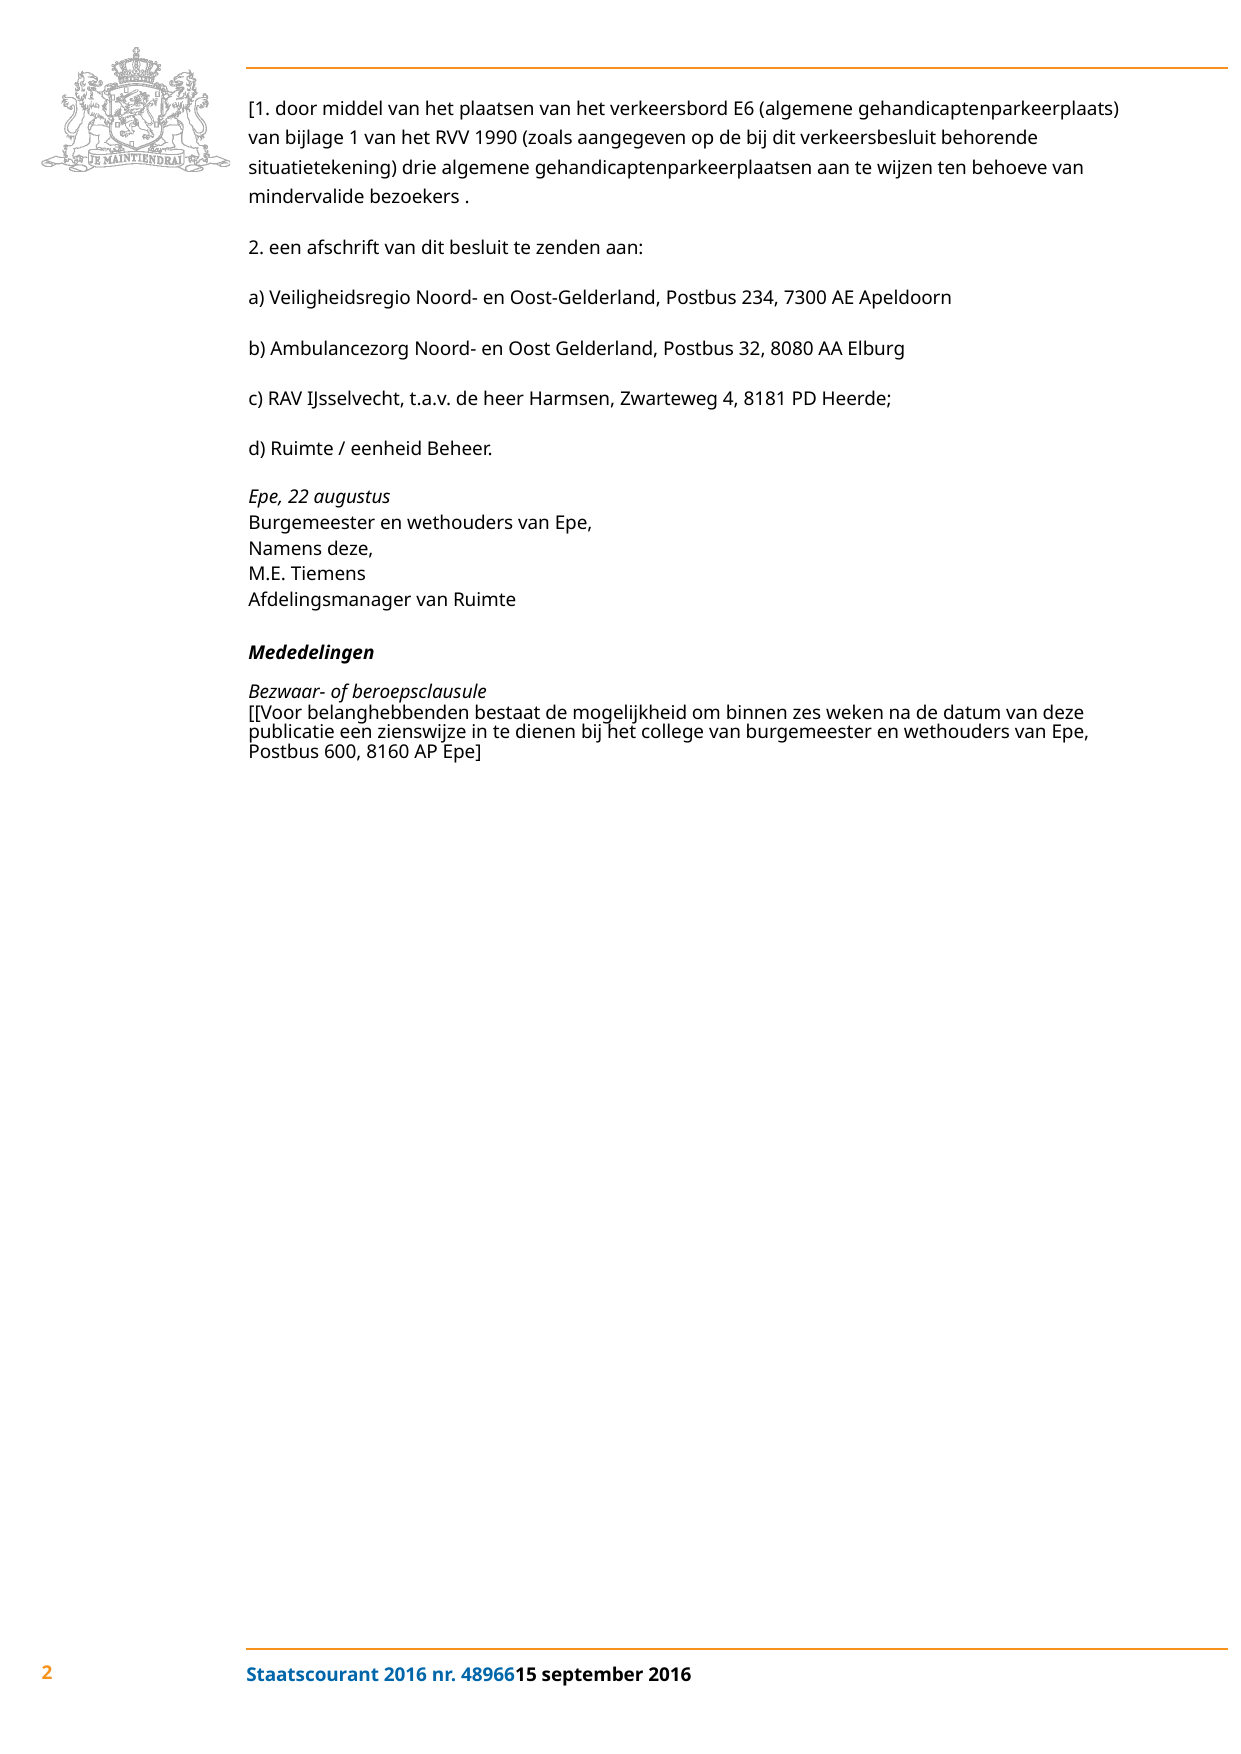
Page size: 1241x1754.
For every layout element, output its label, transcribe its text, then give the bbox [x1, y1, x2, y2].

text b) Ambulancezorg Noord- en Oost Gelderland, Postbus 32, 8080 AA Elburg [248, 335, 1152, 361]
text d) Ruimte / eenheid Beheer. [248, 436, 1152, 461]
text Namens deze, [248, 535, 1152, 561]
text Burgemeester en wethouders van Epe, [248, 509, 1152, 535]
text [1. door middel van het plaatsen van het verkeersbord E6 (algemene gehandicaptenparkeerplaats) van bijlage 1 van het RVV 1990 (zoals aangegeven op de bij dit verkeersbesluit behorende situatietekening) drie algemene gehandicaptenparkeerplaatsen aan te wijzen ten behoeve van mindervalide bezoekers . [248, 95, 1152, 209]
text M.E. Tiemens [248, 561, 1152, 586]
text Mededelingen [248, 639, 1152, 665]
text a) Veiligheidsregio Noord- en Oost-Gelderland, Postbus 234, 7300 AE Apeldoorn [248, 284, 1152, 310]
text Afdelingsmanager van Ruimte [248, 586, 1152, 612]
text 2. een afschrift van dit besluit te zenden aan: [248, 234, 1152, 260]
text c) RAV IJsselvecht, t.a.v. de heer Harmsen, Zwarteweg 4, 8181 PD Heerde; [248, 385, 1152, 411]
picture [41, 47, 231, 172]
text Bezwaar- of beroepsclausule [248, 678, 1152, 704]
text [[Voor belanghebbenden bestaat de mogelijkheid om binnen zes weken na de datum van deze publicatie een zienswijze in te dienen bij het college van burgemeester en wethouders van Epe, Postbus 600, 8160 AP Epe] [248, 704, 1152, 762]
text Epe, 22 augustus [248, 483, 1152, 509]
